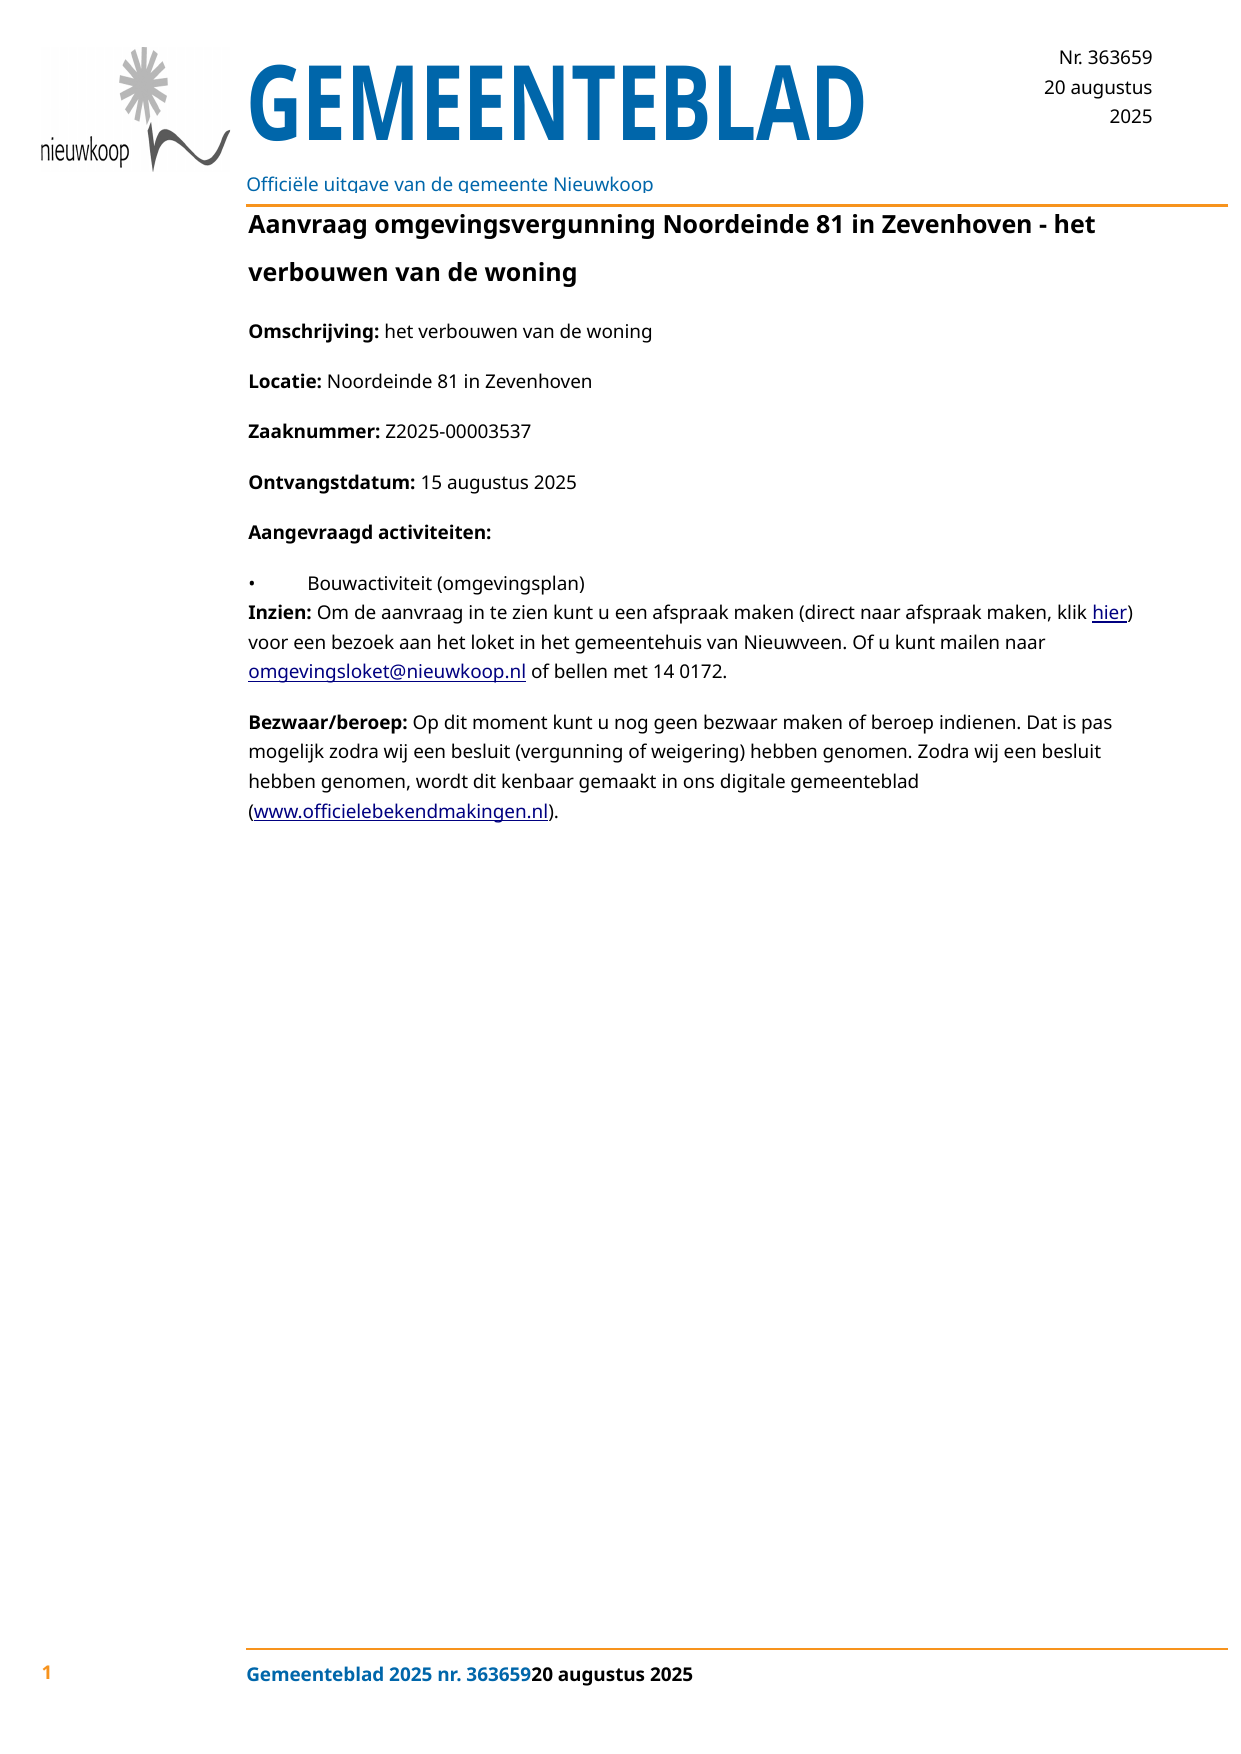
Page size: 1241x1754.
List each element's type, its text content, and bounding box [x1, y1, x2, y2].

text Zaaknummer: Z2025-00003537 [248, 419, 1152, 444]
text Omschrijving: het verbouwen van de woning [248, 318, 1152, 344]
list Bouwactiviteit (omgevingsplan) [248, 570, 1152, 596]
text Aangevraagd activiteiten: [248, 519, 1152, 545]
text Aanvraag omgevingsvergunning Noordeinde 81 in Zevenhoven - het verbouwen van de woning [248, 207, 1152, 288]
text Inzien: Om de aanvraag in te zien kunt u een afspraak maken (direct naar afspraak maken, klik hier) voor een bezoek aan het loket in het gemeentehuis van Nieuwveen. Of u kunt mailen naar omgevingsloket@nieuwkoop.nl of bellen met 14 0172. [248, 599, 1152, 684]
text Bezwaar/beroep: Op dit moment kunt u nog geen bezwaar maken of beroep indienen. Dat is pas mogelijk zodra wij een besluit (vergunning of weigering) hebben genomen. Zodra wij een besluit hebben genomen, wordt dit kenbaar gemaakt in ons digitale gemeenteblad (www.officielebekendmakingen.nl). [248, 709, 1152, 824]
text Ontvangstdatum: 15 augustus 2025 [248, 469, 1152, 495]
text Locatie: Noordeinde 81 in Zevenhoven [248, 368, 1152, 394]
picture [41, 47, 231, 172]
